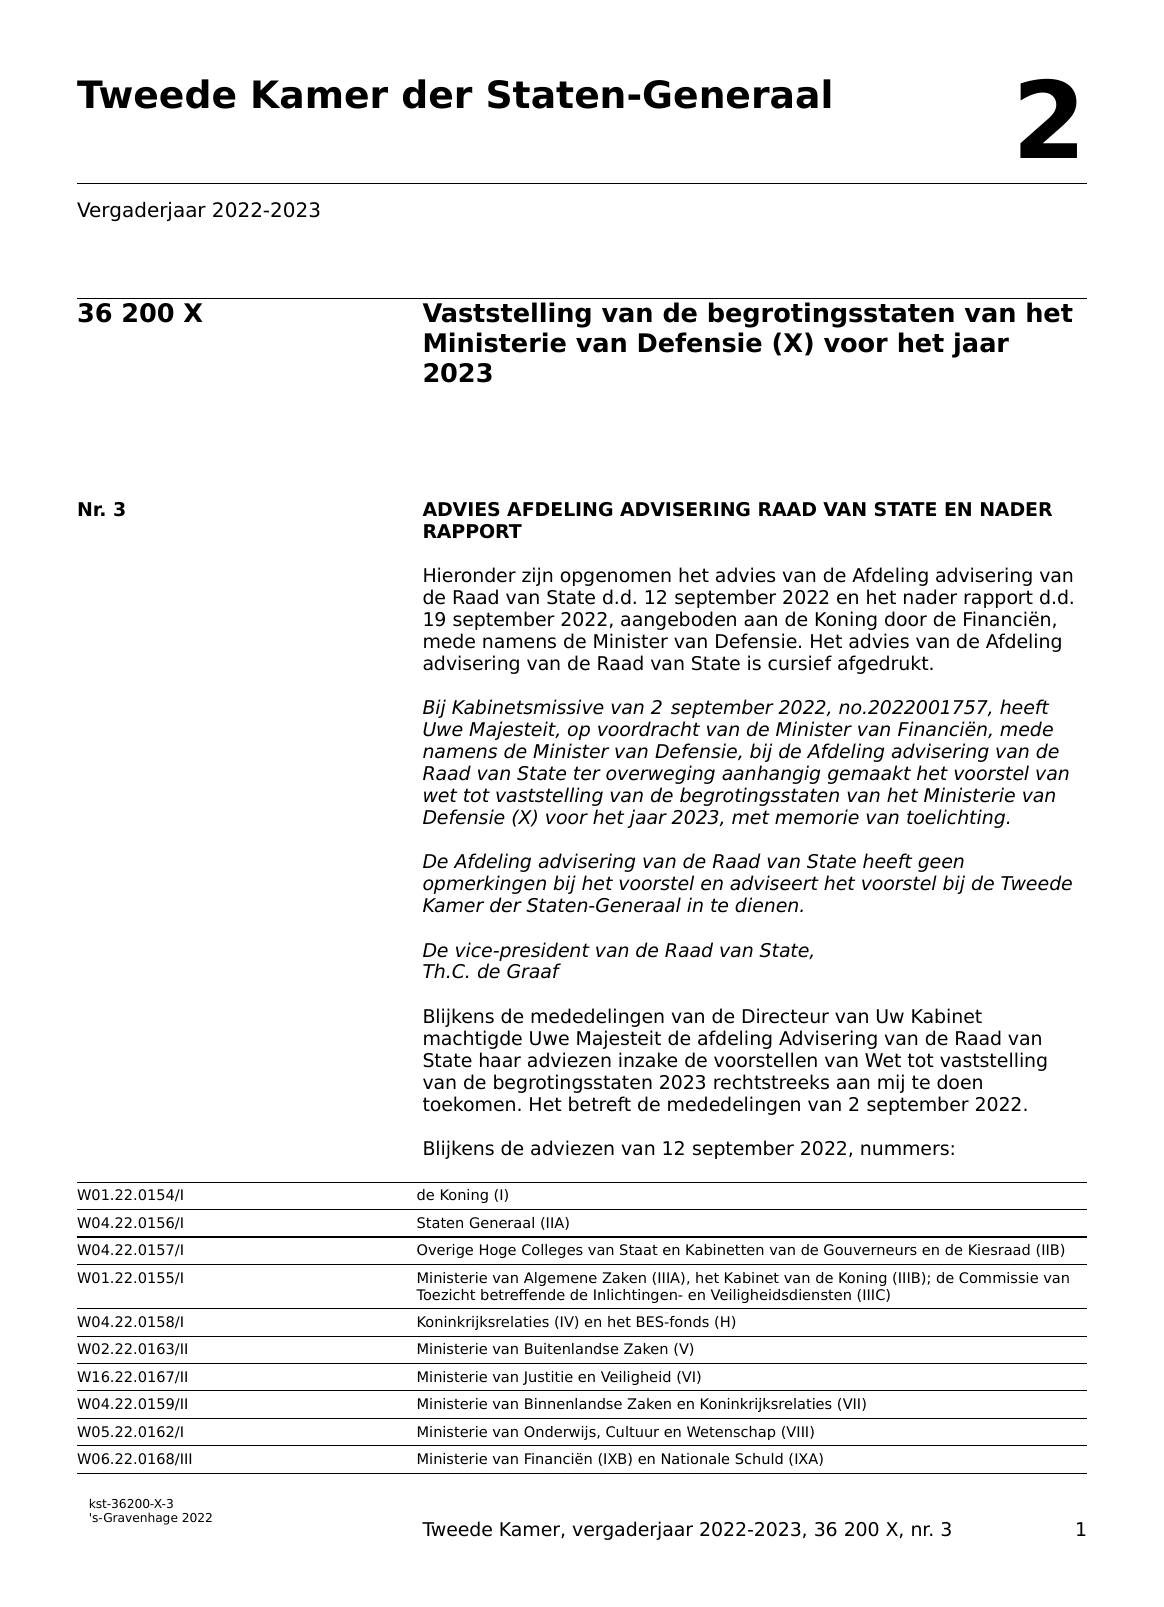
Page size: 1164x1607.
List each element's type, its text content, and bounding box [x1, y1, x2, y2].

text kst-36200-X-3 [88, 1497, 323, 1511]
text Th.C. de Graaf [422, 961, 1087, 983]
table_header W01.22.0154/I [77, 1183, 410, 1209]
text Blijkens de mededelingen van de Directeur van Uw Kabinet machtigde Uwe Majesteit de afdeling Advisering van de Raad van State haar adviezen inzake de voorstellen van Wet tot vaststelling van de begrotingsstaten 2023 rechtstreeks aan mij te doen toekomen. Het betreft de mededelingen van 2 september 2022. [422, 1006, 1087, 1116]
table_cell Overige Hoge Colleges van Staat en Kabinetten van de Gouverneurs en de Kiesraad (IIB) [410, 1238, 1087, 1264]
table_cell W16.22.0167/II [77, 1364, 410, 1390]
text De Afdeling advisering van de Raad van State heeft geen opmerkingen bij het voorstel en adviseert het voorstel bij de Tweede Kamer der Staten-Generaal in te dienen. [422, 851, 1087, 917]
text Blijkens de adviezen van 12 september 2022, nummers: [422, 1138, 1087, 1160]
subtitle 36 200 X Vaststelling van de begrotingsstaten van het Ministerie van Defensie (X) voor het jaar 2023 [77, 299, 1087, 388]
table_cell W02.22.0163/II [77, 1337, 410, 1363]
table_cell Ministerie van Financiën (IXB) en Nationale Schuld (IXA) [410, 1446, 1087, 1472]
table_cell Ministerie van Justitie en Veiligheid (VI) [410, 1364, 1087, 1390]
table_cell Ministerie van Algemene Zaken (IIIA), het Kabinet van de Koning (IIIB); de Commissie van Toezicht betreffende de Inlichtingen- en Veiligheidsdiensten (IIIC) [410, 1265, 1087, 1308]
table_cell Ministerie van Onderwijs, Cultuur en Wetenschap (VIII) [410, 1419, 1087, 1445]
table_cell W04.22.0156/I [77, 1210, 410, 1236]
subtitle Nr. 3 ADVIES AFDELING ADVISERING RAAD VAN STATE EN NADER RAPPORT [77, 499, 1087, 543]
text Hieronder zijn opgenomen het advies van de Afdeling advisering van de Raad van State d.d. 12 september 2022 en het nader rapport d.d. 19 september 2022, aangeboden aan de Koning door de Financiën, mede namens de Minister van Defensie. Het advies van de Afdeling advisering van de Raad van State is cursief afgedrukt. [422, 565, 1087, 675]
table_cell W01.22.0155/I [77, 1265, 410, 1308]
table_cell Vergaderjaar 2022-2023 [77, 184, 1087, 298]
table_cell W05.22.0162/I [77, 1419, 410, 1445]
table_cell Koninkrijksrelaties (IV) en het BES-fonds (H) [410, 1309, 1087, 1336]
table_header de Koning (I) [410, 1183, 1087, 1209]
table_cell W06.22.0168/III [77, 1446, 410, 1472]
table_cell W04.22.0157/I [77, 1238, 410, 1264]
table_cell Ministerie van Buitenlandse Zaken (V) [410, 1337, 1087, 1363]
table_cell W04.22.0159/II [77, 1391, 410, 1418]
table_header Tweede Kamer der Staten-Generaal [77, 59, 886, 183]
table_cell Staten Generaal (IIA) [410, 1210, 1087, 1236]
table_header 2 [886, 59, 1087, 183]
table_cell Ministerie van Binnenlandse Zaken en Koninkrijksrelaties (VII) [410, 1391, 1087, 1418]
text De vice-president van de Raad van State, [422, 939, 1087, 961]
table_cell W04.22.0158/I [77, 1309, 410, 1336]
text 's-Gravenhage 2022 [88, 1511, 323, 1525]
text Bij Kabinetsmissive van 2 september 2022, no.2022001757, heeft Uwe Majesteit, op voordracht van de Minister van Financiën, mede namens de Minister van Defensie, bij de Afdeling advisering van de Raad van State ter overweging aanhangig gemaakt het voorstel van wet tot vaststelling van de begrotingsstaten van het Ministerie van Defensie (X) voor het jaar 2023, met memorie van toelichting. [422, 697, 1087, 829]
